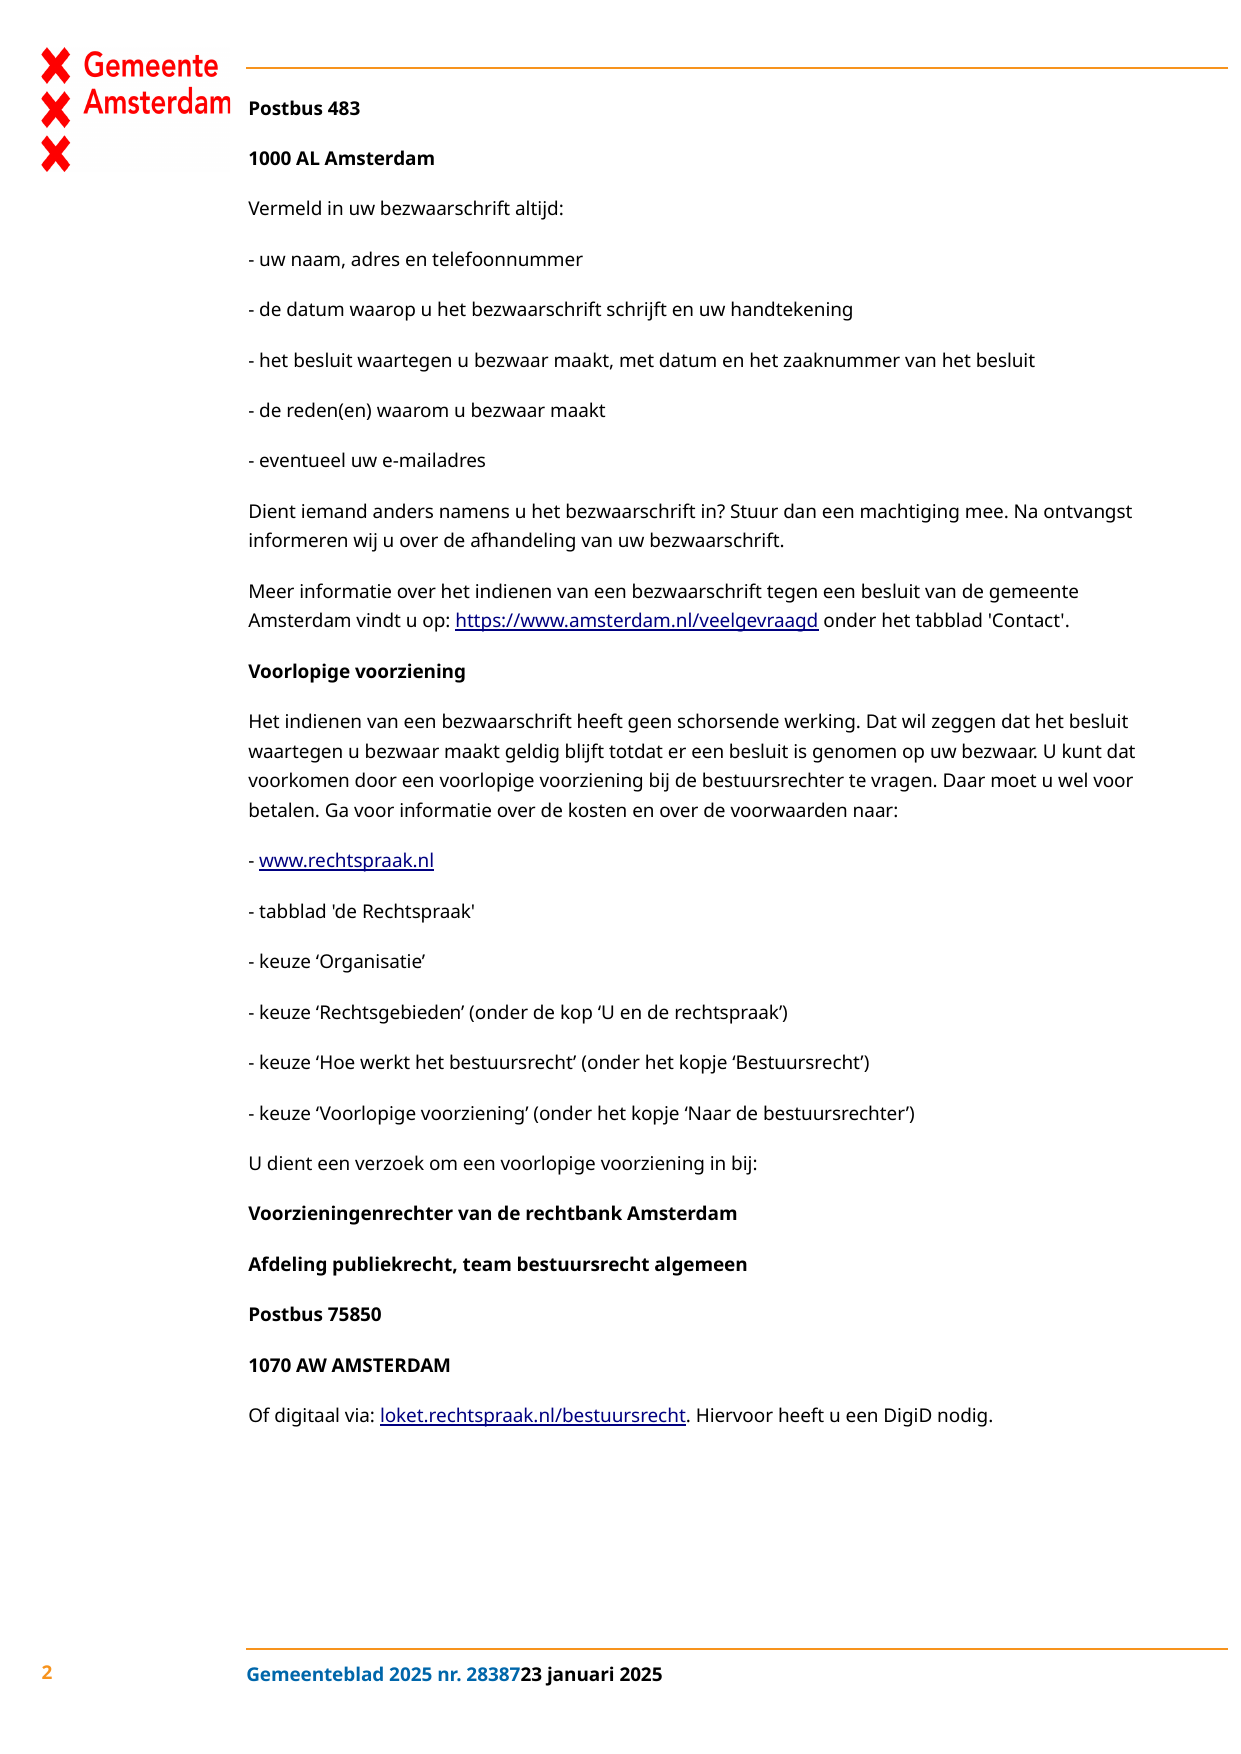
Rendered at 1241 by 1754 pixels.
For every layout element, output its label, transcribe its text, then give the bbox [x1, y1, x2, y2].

text - het besluit waartegen u bezwaar maakt, met datum en het zaaknummer van het besluit [248, 347, 1152, 373]
text Voorzieningenrechter van de rechtbank Amsterdam [248, 1201, 1152, 1226]
text Meer informatie over het indienen van een bezwaarschrift tegen een besluit van de gemeente Amsterdam vindt u op: https://www.amsterdam.nl/veelgevraagd onder het tabblad 'Contact'. [248, 578, 1152, 633]
text Afdeling publiekrecht, team bestuursrecht algemeen [248, 1251, 1152, 1277]
text - keuze ‘Organisatie’ [248, 948, 1152, 974]
text Of digitaal via: loket.rechtspraak.nl/bestuursrecht. Hiervoor heeft u een DigiD nodig. [248, 1402, 1152, 1428]
picture [41, 47, 231, 172]
text Postbus 483 [248, 95, 1152, 121]
text - keuze ‘Voorlopige voorziening’ (onder het kopje ‘Naar de bestuursrechter’) [248, 1100, 1152, 1126]
text - de reden(en) waarom u bezwaar maakt [248, 397, 1152, 423]
text - eventueel uw e-mailadres [248, 448, 1152, 473]
text Postbus 75850 [248, 1301, 1152, 1327]
text - keuze ‘Rechtsgebieden’ (onder de kop ‘U en de rechtspraak’) [248, 999, 1152, 1025]
text Vermeld in uw bezwaarschrift altijd: [248, 196, 1152, 221]
text Voorlopige voorziening [248, 658, 1152, 684]
text - de datum waarop u het bezwaarschrift schrijft en uw handtekening [248, 296, 1152, 322]
text 1000 AL Amsterdam [248, 145, 1152, 171]
text - www.rechtspraak.nl [248, 848, 1152, 873]
text - tabblad 'de Rechtspraak' [248, 898, 1152, 924]
text - uw naam, adres en telefoonnummer [248, 246, 1152, 272]
text U dient een verzoek om een voorlopige voorziening in bij: [248, 1150, 1152, 1176]
text 1070 AW AMSTERDAM [248, 1352, 1152, 1378]
text - keuze ‘Hoe werkt het bestuursrecht’ (onder het kopje ‘Bestuursrecht’) [248, 1049, 1152, 1075]
text Het indienen van een bezwaarschrift heeft geen schorsende werking. Dat wil zeggen dat het besluit waartegen u bezwaar maakt geldig blijft totdat er een besluit is genomen op uw bezwaar. U kunt dat voorkomen door een voorlopige voorziening bij de bestuursrechter te vragen. Daar moet u wel voor betalen. Ga voor informatie over de kosten en over de voorwaarden naar: [248, 708, 1152, 823]
text Dient iemand anders namens u het bezwaarschrift in? Stuur dan een machtiging mee. Na ontvangst informeren wij u over de afhandeling van uw bezwaarschrift. [248, 498, 1152, 553]
